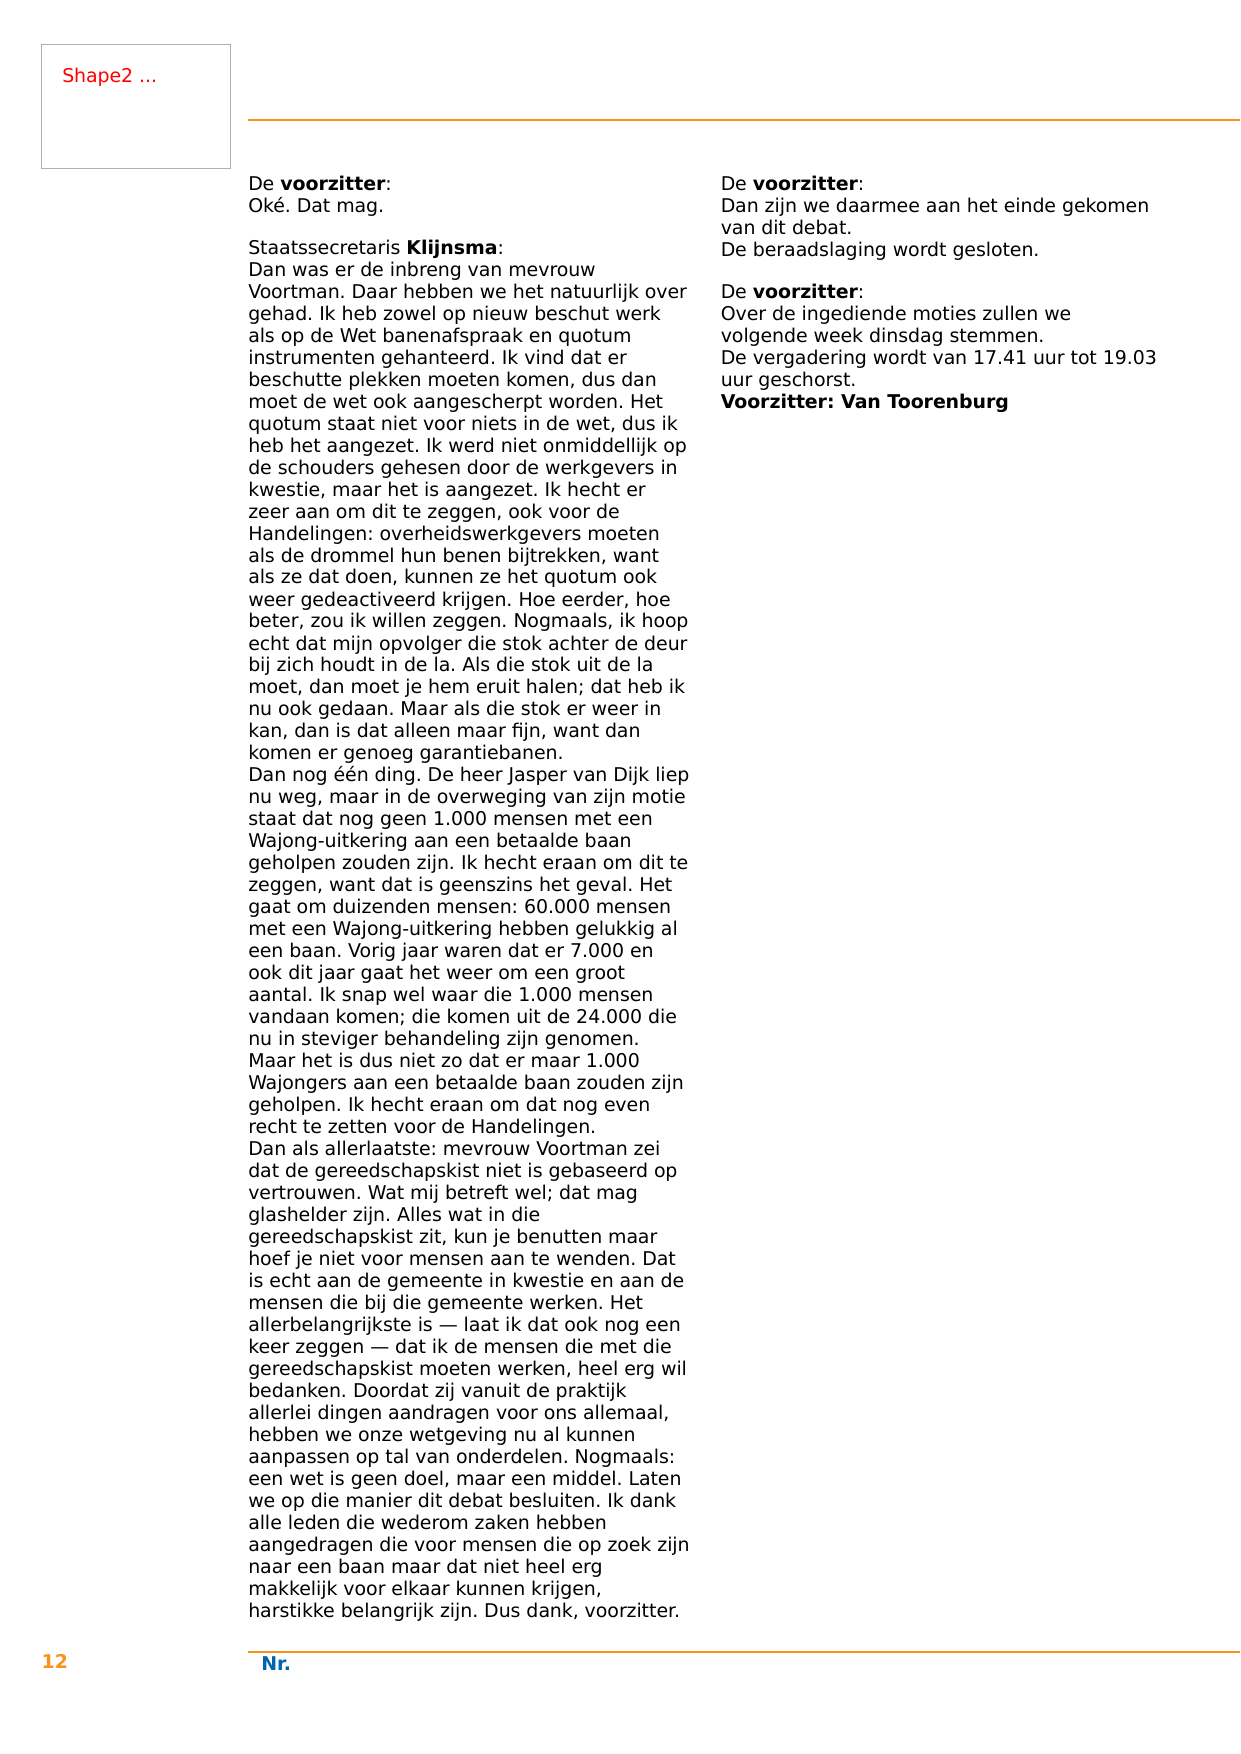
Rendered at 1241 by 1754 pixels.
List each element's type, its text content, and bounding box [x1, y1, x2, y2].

text Dan nog één ding. De heer Jasper van Dijk liep nu weg, maar in de overweging van zijn motie staat dat nog geen 1.000 mensen met een Wajong-uitkering aan een betaalde baan geholpen zouden zijn. Ik hecht eraan om dit te zeggen, want dat is geenszins het geval. Het gaat om duizenden mensen: 60.000 mensen met een Wajong-uitkering hebben gelukkig al een baan. Vorig jaar waren dat er 7.000 en ook dit jaar gaat het weer om een groot aantal. Ik snap wel waar die 1.000 mensen vandaan komen; die komen uit de 24.000 die nu in steviger behandeling zijn genomen. Maar het is dus niet zo dat er maar 1.000 Wajongers aan een betaalde baan zouden zijn geholpen. Ik hecht eraan om dat nog even recht te zetten voor de Handelingen. [248, 764, 691, 1138]
text De voorzitter: [721, 281, 1163, 303]
text De beraadslaging wordt gesloten. [721, 239, 1163, 261]
text Dan als allerlaatste: mevrouw Voortman zei dat de gereedschapskist niet is gebaseerd op vertrouwen. Wat mij betreft wel; dat mag glashelder zijn. Alles wat in die gereedschapskist zit, kun je benutten maar hoef je niet voor mensen aan te wenden. Dat is echt aan de gemeente in kwestie en aan de mensen die bij die gemeente werken. Het allerbelangrijkste is — laat ik dat ook nog een keer zeggen — dat ik de mensen die met die gereedschapskist moeten werken, heel erg wil bedanken. Doordat zij vanuit de praktijk allerlei dingen aandragen voor ons allemaal, hebben we onze wetgeving nu al kunnen aanpassen op tal van onderdelen. Nogmaals: een wet is geen doel, maar een middel. Laten we op die manier dit debat besluiten. Ik dank alle leden die wederom zaken hebben aangedragen die voor mensen die op zoek zijn naar een baan maar dat niet heel erg makkelijk voor elkaar kunnen krijgen, harstikke belangrijk zijn. Dus dank, voorzitter. [248, 1138, 691, 1621]
text Staatssecretaris Klijnsma: [248, 237, 691, 259]
text Dan was er de inbreng van mevrouw Voortman. Daar hebben we het natuurlijk over gehad. Ik heb zowel op nieuw beschut werk als op de Wet banenafspraak en quotum instrumenten gehanteerd. Ik vind dat er beschutte plekken moeten komen, dus dan moet de wet ook aangescherpt worden. Het quotum staat niet voor niets in de wet, dus ik heb het aangezet. Ik werd niet onmiddellijk op de schouders gehesen door de werkgevers in kwestie, maar het is aangezet. Ik hecht er zeer aan om dit te zeggen, ook voor de Handelingen: overheidswerkgevers moeten als de drommel hun benen bijtrekken, want als ze dat doen, kunnen ze het quotum ook weer gedeactiveerd krijgen. Hoe eerder, hoe beter, zou ik willen zeggen. Nogmaals, ik hoop echt dat mijn opvolger die stok achter de deur bij zich houdt in de la. Als die stok uit de la moet, dan moet je hem eruit halen; dat heb ik nu ook gedaan. Maar als die stok er weer in kan, dan is dat alleen maar fijn, want dan komen er genoeg garantiebanen. [248, 259, 691, 764]
text Oké. Dat mag. [248, 195, 691, 217]
text De voorzitter: [721, 173, 1163, 195]
text Over de ingediende moties zullen we volgende week dinsdag stemmen. [721, 303, 1163, 347]
text Dan zijn we daarmee aan het einde gekomen van dit debat. [721, 195, 1163, 239]
text De voorzitter: [248, 173, 691, 195]
text De vergadering wordt van 17.41 uur tot 19.03 uur geschorst. [721, 347, 1163, 391]
text Voorzitter: Van Toorenburg [721, 391, 1163, 413]
